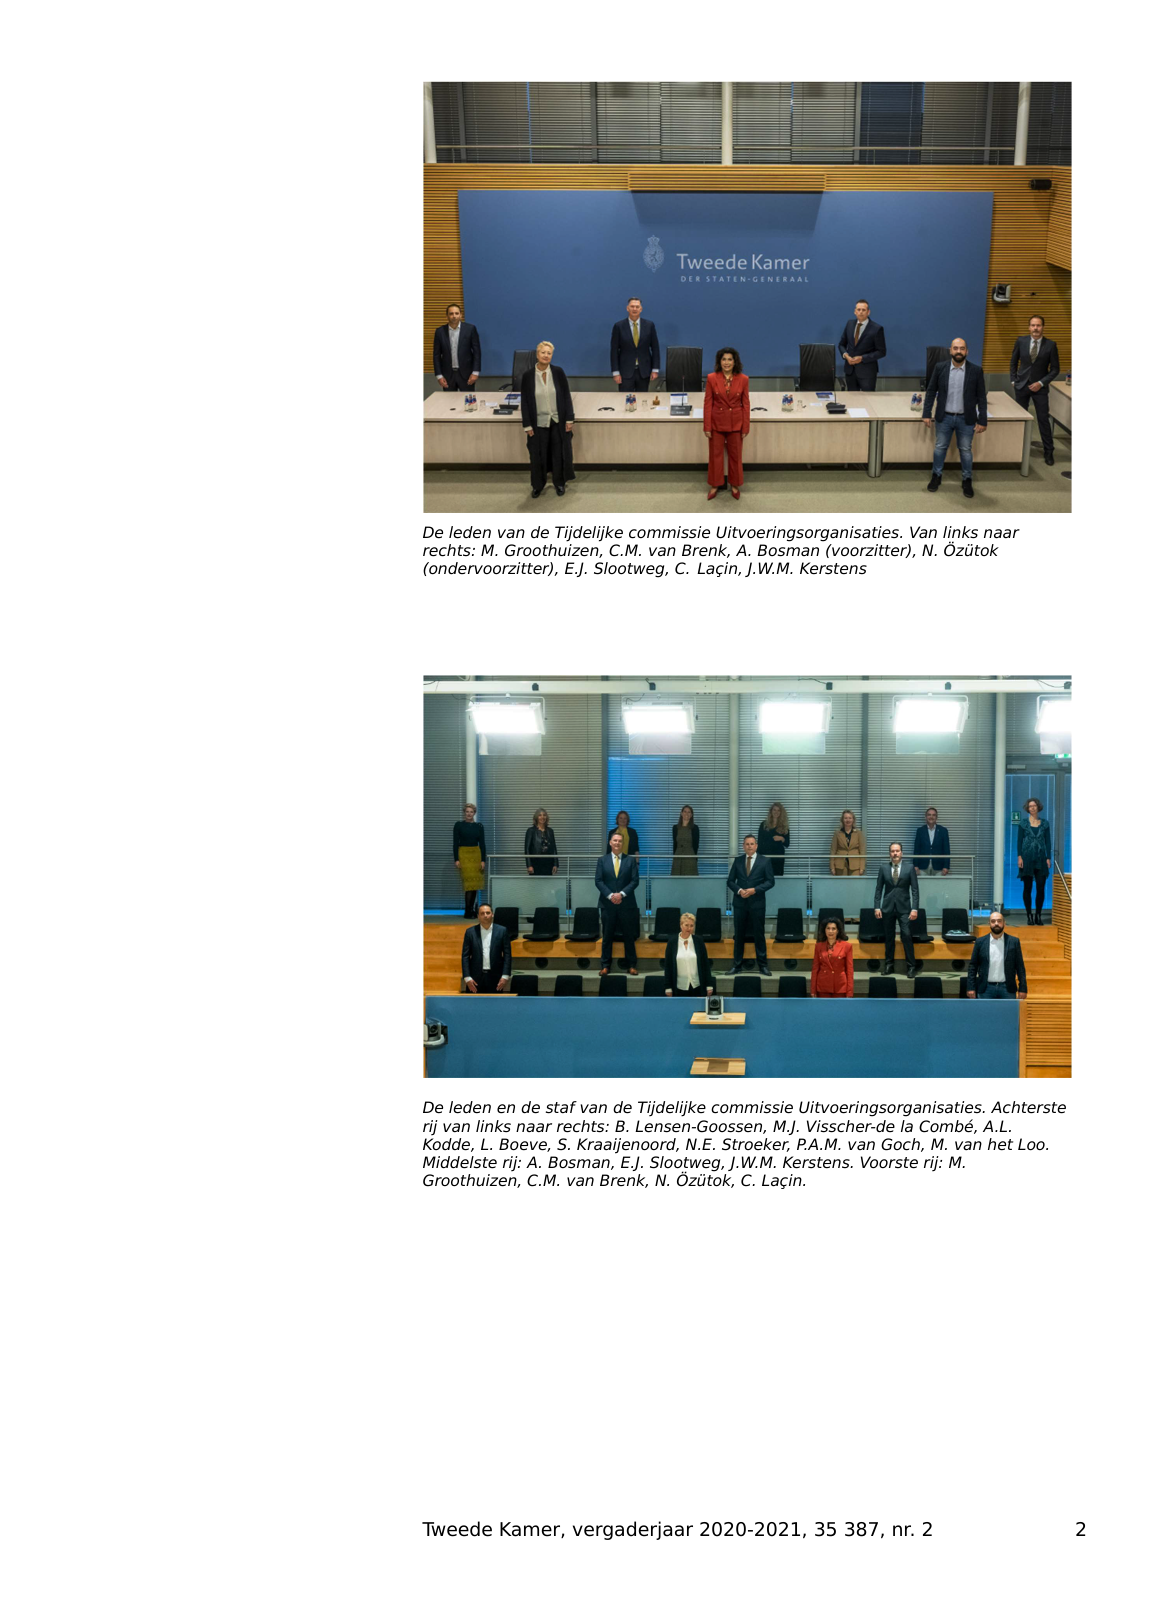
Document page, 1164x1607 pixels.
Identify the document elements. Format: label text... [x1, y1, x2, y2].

text De leden en de staf van de Tijdelijke commissie Uitvoeringsorganisaties. Achterste rij van links naar rechts: B. Lensen-Goossen, M.J. Visscher-de la Combé, A.L. Kodde, L. Boeve, S. Kraaijenoord, N.E. Stroeker, P.A.M. van Goch, M. van het Loo. Middelste rij: A. Bosman, E.J. Slootweg, J.W.M. Kerstens. Voorste rij: M. Groothuizen, C.M. van Brenk, N. Özütok, C. Laçin. [422, 1099, 1072, 1190]
text De leden van de Tijdelijke commissie Uitvoeringsorganisaties. Van links naar rechts: M. Groothuizen, C.M. van Brenk, A. Bosman (voorzitter), N. Özütok (ondervoorzitter), E.J. Slootweg, C. Laçin, J.W.M. Kerstens [422, 524, 1072, 578]
picture [422, 675, 1072, 1078]
picture [422, 81, 1072, 513]
